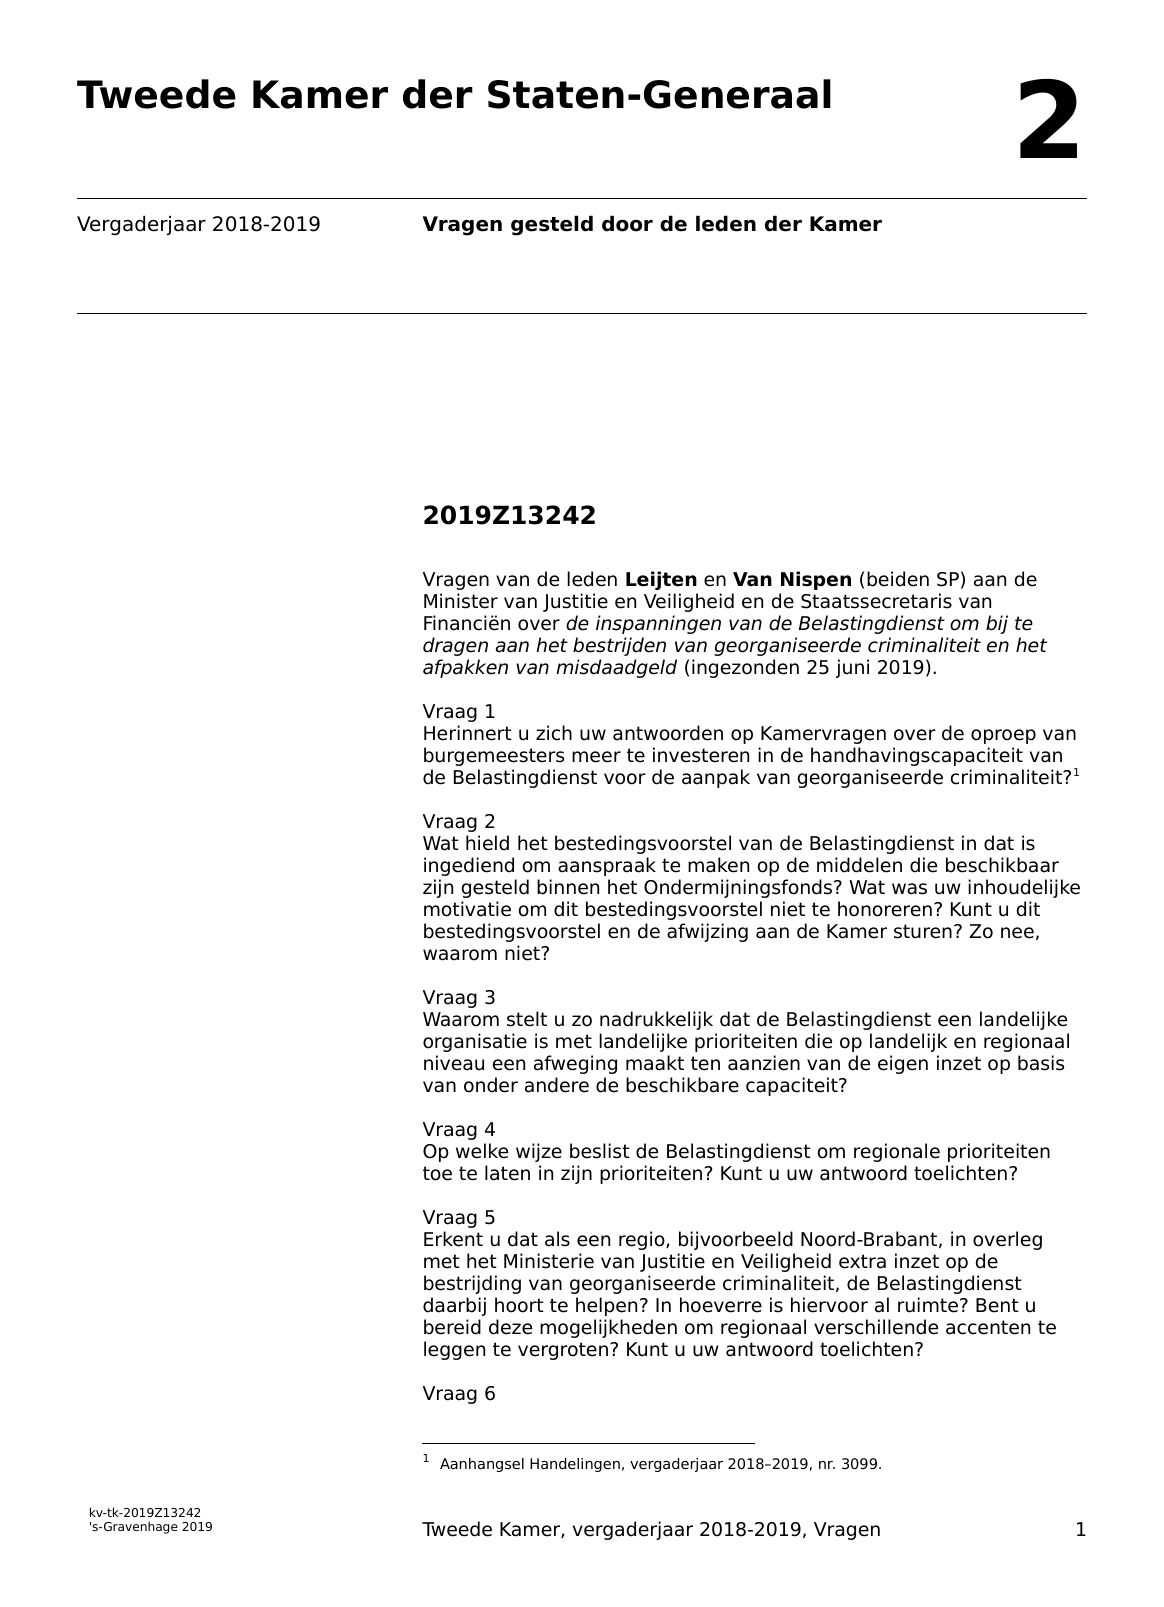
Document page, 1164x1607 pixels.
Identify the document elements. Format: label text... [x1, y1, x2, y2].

table_header Tweede Kamer der Staten-Generaal [77, 59, 886, 198]
text 's-Gravenhage 2019 [88, 1520, 323, 1534]
text Aanhangsel Handelingen, vergaderjaar 2018–2019, nr. 3099. [422, 1452, 1087, 1474]
table_cell Vergaderjaar 2018-2019 [77, 199, 422, 313]
text Vraag 2 [422, 811, 1087, 833]
text Waarom stelt u zo nadrukkelijk dat de Belastingdienst een landelijke organisatie is met landelijke prioriteiten die op landelijk en regionaal niveau een afweging maakt ten aanzien van de eigen inzet op basis van onder andere de beschikbare capaciteit? [422, 1009, 1087, 1097]
text Vragen van de leden Leijten en Van Nispen (beiden SP) aan de Minister van Justitie en Veiligheid en de Staatssecretaris van Financiën over de inspanningen van de Belastingdienst om bij te dragen aan het bestrijden van georganiseerde criminaliteit en het afpakken van misdaadgeld (ingezonden 25 juni 2019). [422, 569, 1087, 679]
text Vraag 3 [422, 987, 1087, 1009]
text Herinnert u zich uw antwoorden op Kamervragen over de oproep van burgemeesters meer te investeren in de handhavingscapaciteit van de Belastingdienst voor de aanpak van georganiseerde criminaliteit? [422, 723, 1087, 789]
text kv-tk-2019Z13242 [88, 1506, 323, 1520]
text Vraag 1 [422, 701, 1087, 723]
text Op welke wijze beslist de Belastingdienst om regionale prioriteiten toe te laten in zijn prioriteiten? Kunt u uw antwoord toelichten? [422, 1141, 1087, 1185]
table_cell Vragen gesteld door de leden der Kamer [422, 199, 1087, 313]
text Erkent u dat als een regio, bijvoorbeeld Noord-Brabant, in overleg met het Ministerie van Justitie en Veiligheid extra inzet op de bestrijding van georganiseerde criminaliteit, de Belastingdienst daarbij hoort te helpen? In hoeverre is hiervoor al ruimte? Bent u bereid deze mogelijkheden om regionaal verschillende accenten te leggen te vergroten? Kunt u uw antwoord toelichten? [422, 1229, 1087, 1361]
text Vraag 4 [422, 1119, 1087, 1141]
text Vraag 6 [422, 1383, 1087, 1405]
text Wat hield het bestedingsvoorstel van de Belastingdienst in dat is ingediend om aanspraak te maken op de middelen die beschikbaar zijn gesteld binnen het Ondermijningsfonds? Wat was uw inhoudelijke motivatie om dit bestedingsvoorstel niet te honoreren? Kunt u dit bestedingsvoorstel en de afwijzing aan de Kamer sturen? Zo nee, waarom niet? [422, 833, 1087, 965]
text 2019Z13242 [422, 501, 1087, 531]
table_header 2 [886, 59, 1087, 198]
text Vraag 5 [422, 1207, 1087, 1229]
